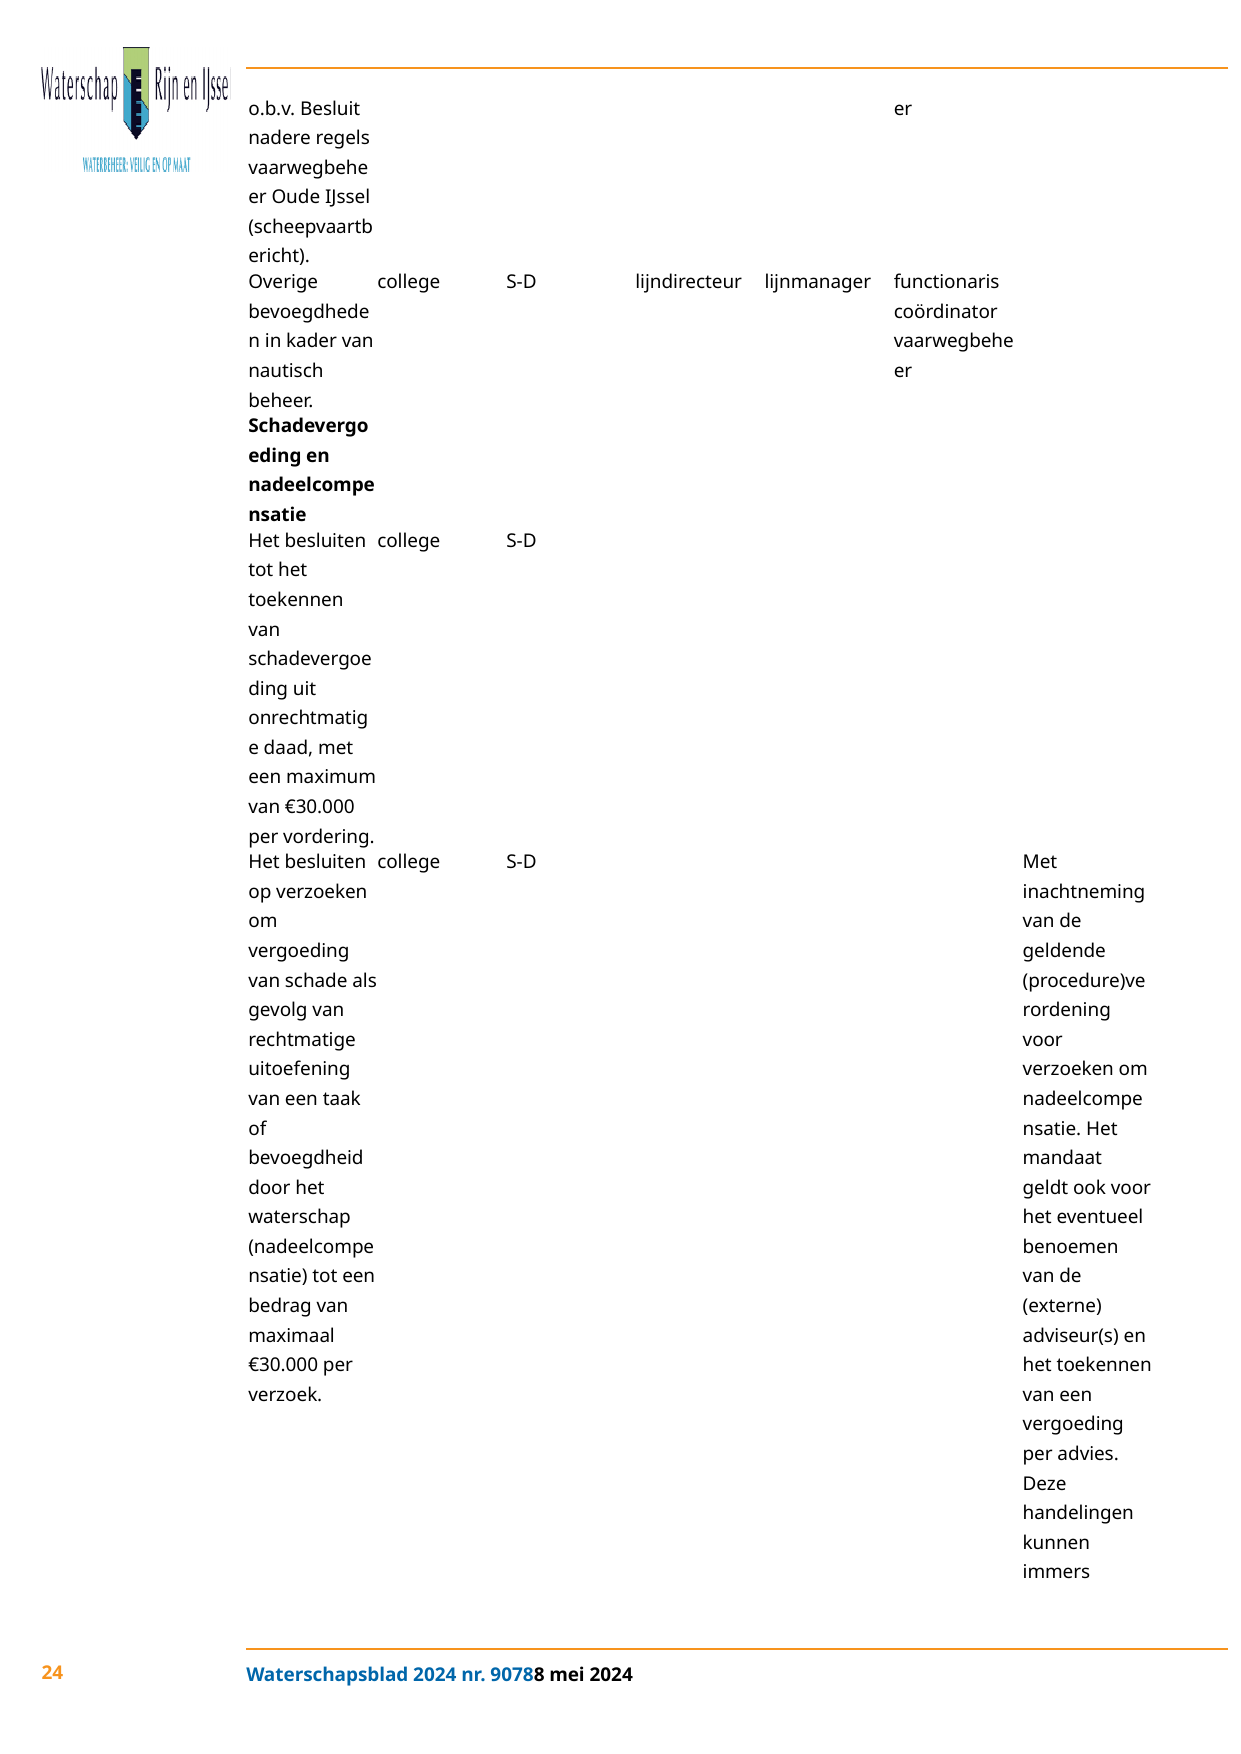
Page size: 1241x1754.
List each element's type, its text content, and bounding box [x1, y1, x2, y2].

table_cell [894, 527, 1022, 848]
table_cell [377, 95, 506, 268]
table_cell [764, 527, 893, 848]
picture [41, 47, 231, 172]
table_cell [1023, 527, 1152, 848]
table_cell [377, 413, 506, 527]
table_cell Overige bevoegdheden in kader van nautisch beheer. [248, 269, 377, 412]
table_cell college [377, 269, 506, 412]
table_cell [635, 527, 764, 848]
table_cell lijnmanager [764, 269, 893, 412]
table_cell [1023, 413, 1152, 527]
table_cell [635, 95, 764, 268]
table_cell Het besluiten tot het toekennen van schadevergoeding uit onrechtmatige daad, met een maximum van €30.000 per vordering. [248, 527, 377, 848]
table_cell functionaris coördinator vaarwegbeheer [894, 269, 1022, 412]
table_cell college [377, 527, 506, 848]
table_cell [894, 413, 1022, 527]
table_cell [764, 849, 893, 1584]
table_cell [506, 413, 635, 527]
table_cell Het besluiten op verzoeken om vergoeding van schade als gevolg van rechtmatige uitoefening van een taak of bevoegdheid door het waterschap (nadeelcompensatie) tot een bedrag van maximaal €30.000 per verzoek. [248, 849, 377, 1584]
table_cell er [894, 95, 1022, 268]
table_cell S-D [506, 269, 635, 412]
table_cell [506, 95, 635, 268]
table_cell S-D [506, 849, 635, 1584]
table_cell lijndirecteur [635, 269, 764, 412]
table_cell [894, 849, 1022, 1584]
table_cell college [377, 849, 506, 1584]
table_cell [764, 413, 893, 527]
table_cell Met inachtneming van de geldende (procedure)verordening voor verzoeken om nadeelcompensatie. Het mandaat geldt ook voor het eventueel benoemen van de (externe) adviseur(s) en het toekennen van een vergoeding per advies. Deze handelingen kunnen immers [1023, 849, 1152, 1584]
table_cell S-D [506, 527, 635, 848]
table_cell [1023, 95, 1152, 268]
table_cell [1023, 269, 1152, 412]
table_cell [764, 95, 893, 268]
table_cell Schadevergoeding en nadeelcompensatie [248, 413, 377, 527]
table_cell [635, 413, 764, 527]
table_cell [635, 849, 764, 1584]
table_cell o.b.v. Besluit nadere regels vaarwegbeheer Oude IJssel (scheepvaartbericht). [248, 95, 377, 268]
